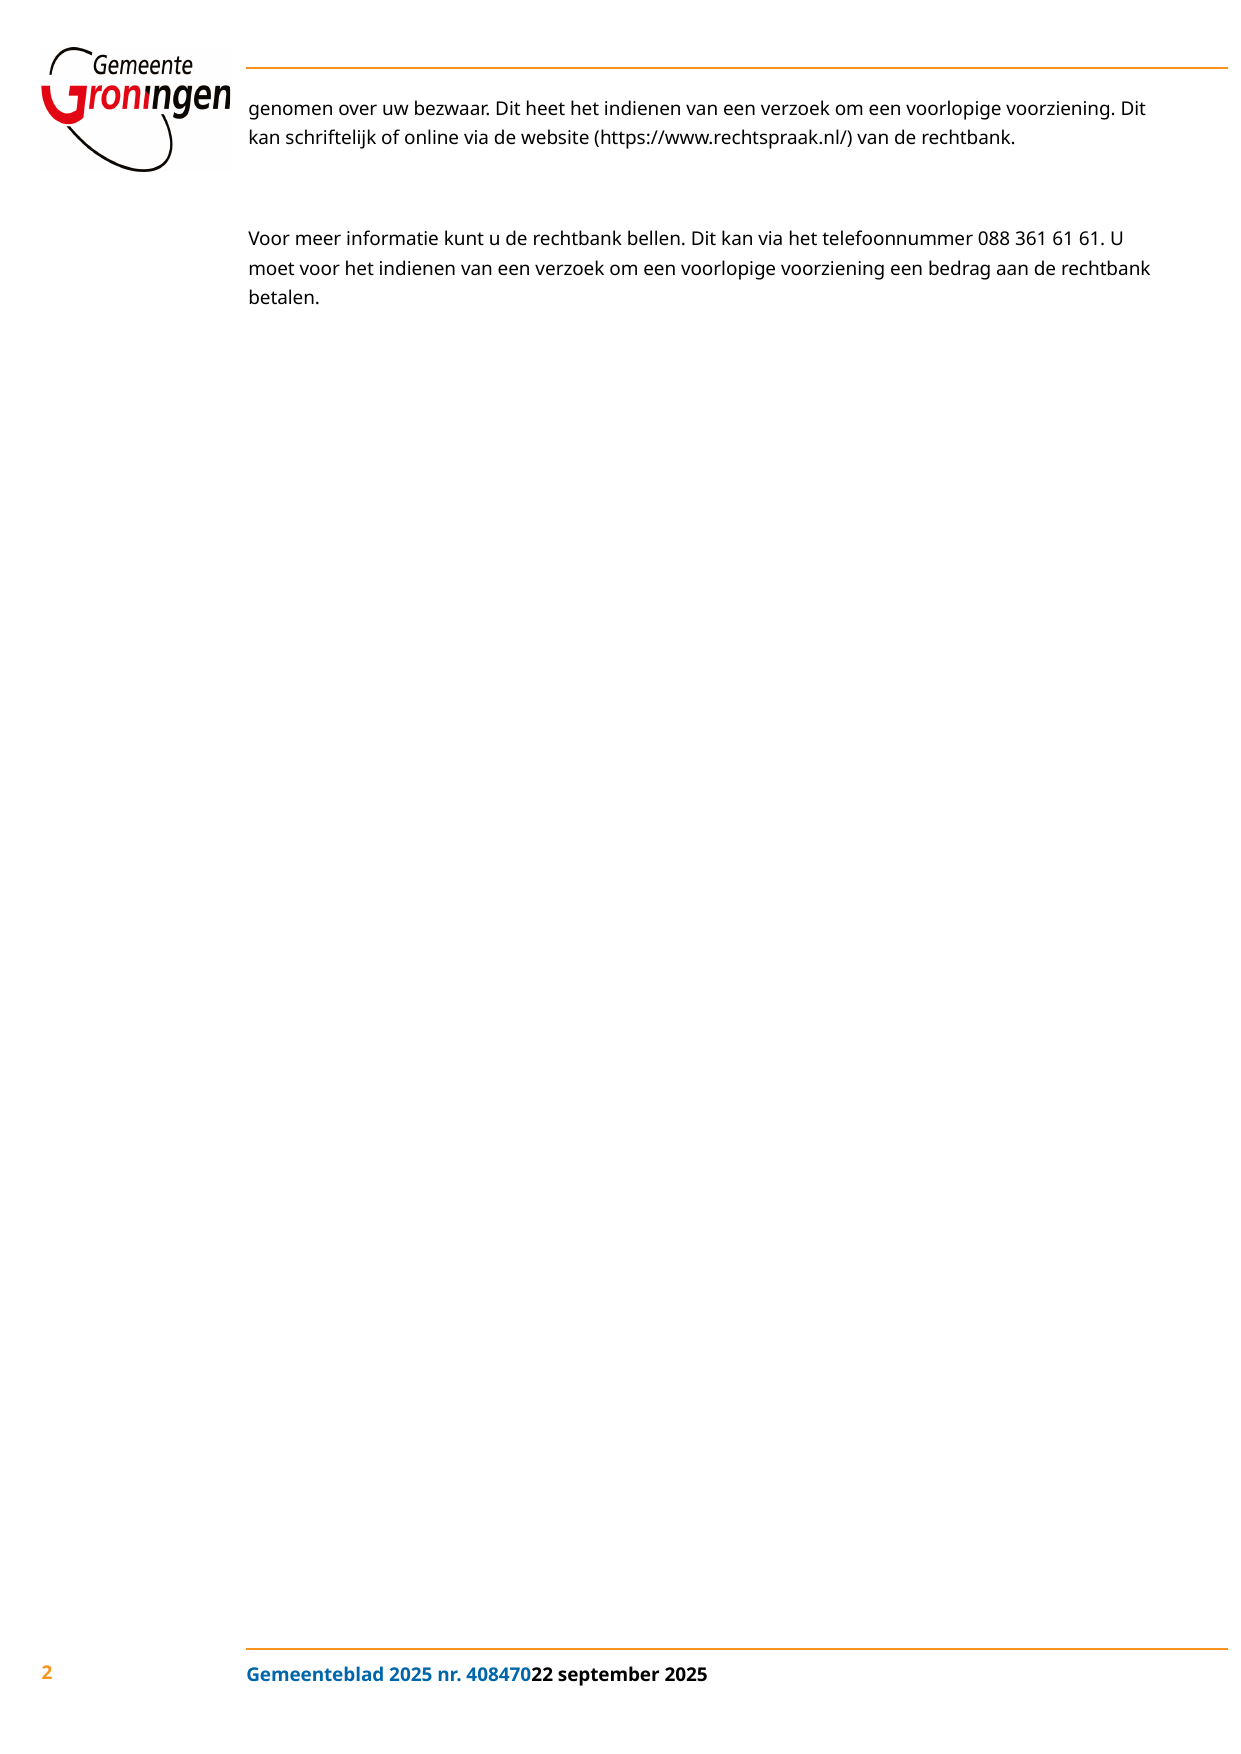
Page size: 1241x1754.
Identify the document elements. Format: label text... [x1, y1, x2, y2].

text Voor meer informatie kunt u de rechtbank bellen. Dit kan via het telefoonnummer 088 361 61 61. U moet voor het indienen van een verzoek om een voorlopige voorziening een bedrag aan de rechtbank betalen. [248, 225, 1152, 310]
picture [41, 47, 231, 172]
text genomen over uw bezwaar. Dit heet het indienen van een verzoek om een voorlopige voorziening. Dit kan schriftelijk of online via de website (https://www.rechtspraak.nl/) van de rechtbank. [248, 95, 1152, 150]
